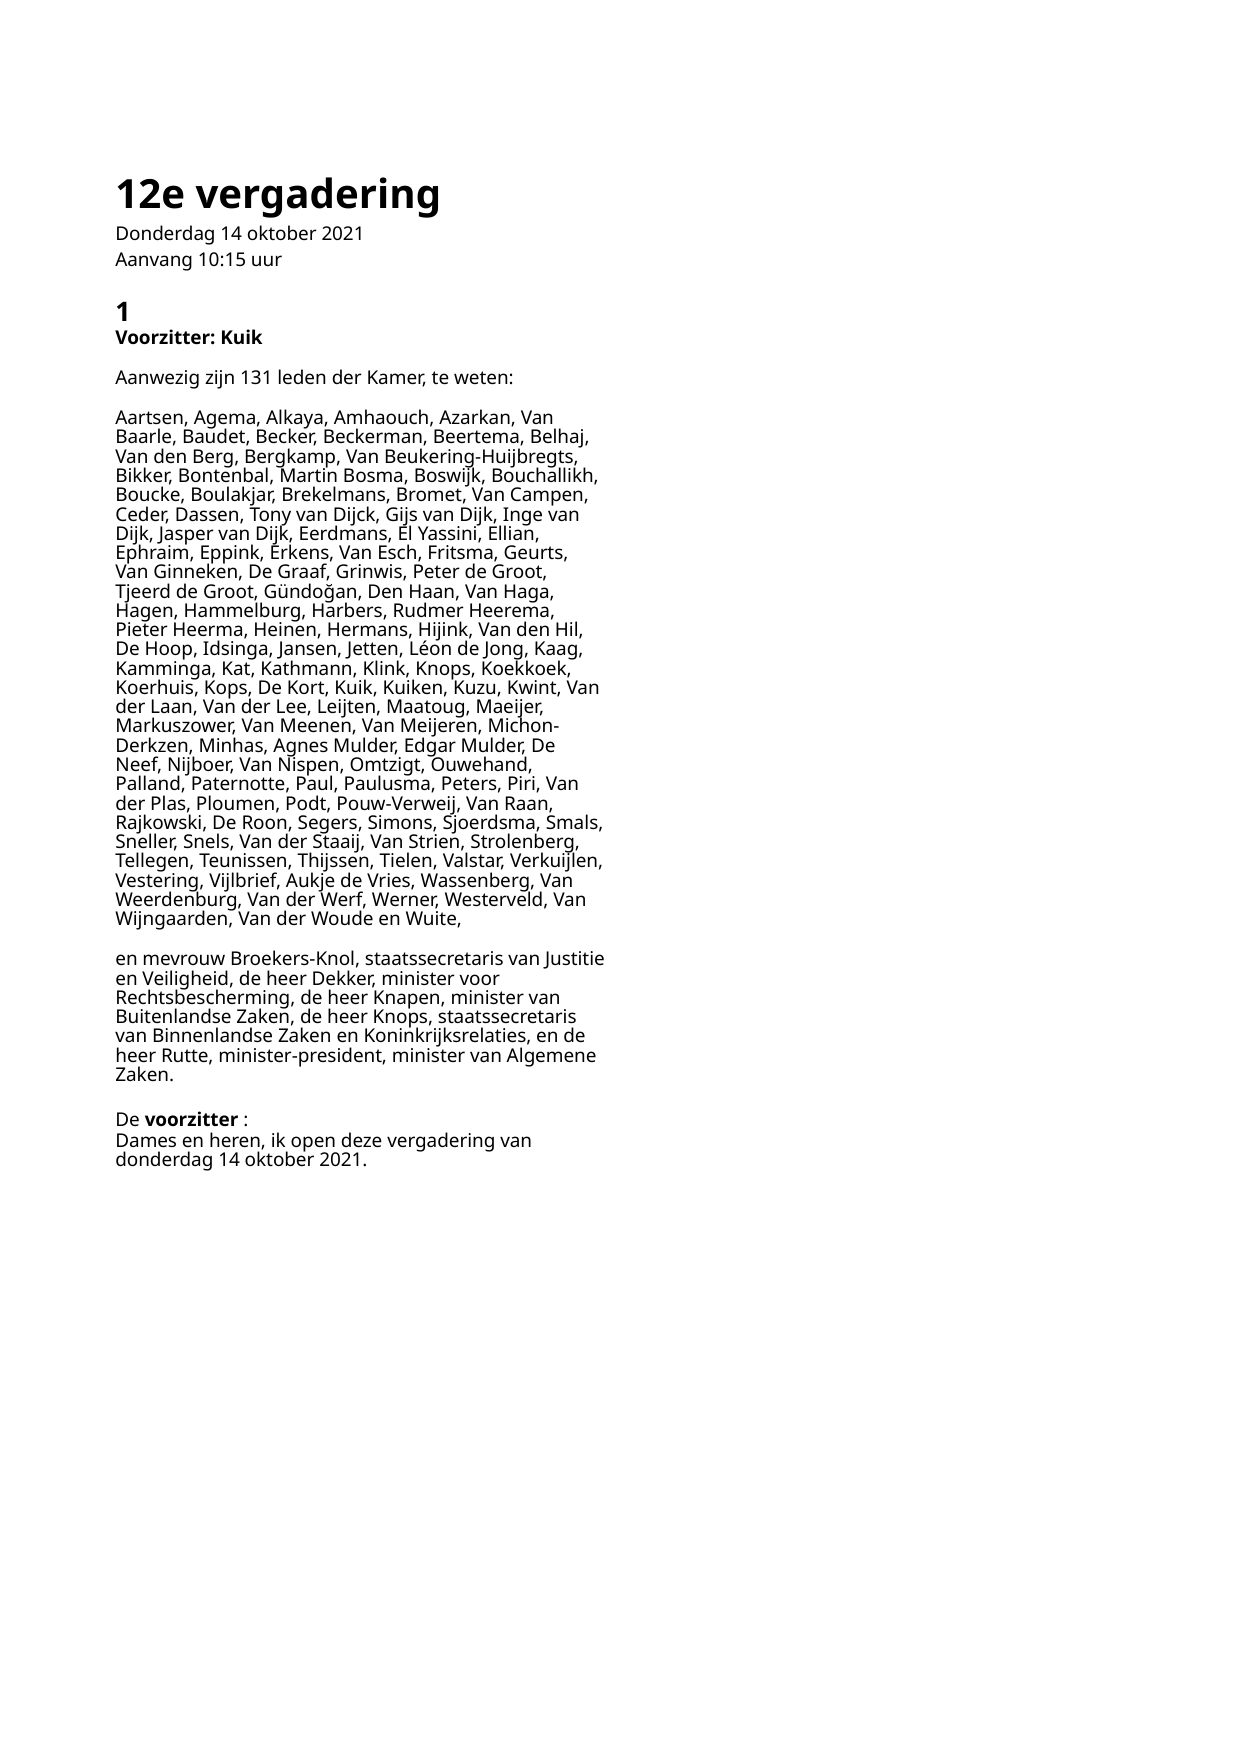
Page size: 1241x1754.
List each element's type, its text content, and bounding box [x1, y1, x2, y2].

text 1 [115, 292, 605, 329]
text 12e vergadering [115, 165, 605, 220]
text Voorzitter: Kuik [115, 329, 605, 348]
text De voorzitter : [115, 1106, 605, 1132]
text Aanwezig zijn 131 leden der Kamer, te weten: [115, 369, 605, 388]
text Dames en heren, ik open deze vergadering van donderdag 14 oktober 2021. [115, 1132, 605, 1170]
text en mevrouw Broekers-Knol, staatssecretaris van Justitie en Veiligheid, de heer Dekker, minister voor Rechtsbescherming, de heer Knapen, minister van Buitenlandse Zaken, de heer Knops, staatssecretaris van Binnenlandse Zaken en Koninkrijksrelaties, en de heer Rutte, minister-president, minister van Algemene Zaken. [115, 950, 605, 1085]
text Donderdag 14 oktober 2021 [115, 220, 605, 246]
text Aanvang 10:15 uur [115, 246, 605, 272]
text Aartsen, Agema, Alkaya, Amhaouch, Azarkan, Van Baarle, Baudet, Becker, Beckerman, Beertema, Belhaj, Van den Berg, Bergkamp, Van Beukering-Huijbregts, Bikker, Bontenbal, Martin Bosma, Boswijk, Bouchallikh, Boucke, Boulakjar, Brekelmans, Bromet, Van Campen, Ceder, Dassen, Tony van Dijck, Gijs van Dijk, Inge van Dijk, Jasper van Dijk, Eerdmans, El Yassini, Ellian, Ephraim, Eppink, Erkens, Van Esch, Fritsma, Geurts, Van Ginneken, De Graaf, Grinwis, Peter de Groot, Tjeerd de Groot, Gündoğan, Den Haan, Van Haga, Hagen, Hammelburg, Harbers, Rudmer Heerema, Pieter Heerma, Heinen, Hermans, Hijink, Van den Hil, De Hoop, Idsinga, Jansen, Jetten, Léon de Jong, Kaag, Kamminga, Kat, Kathmann, Klink, Knops, Koekkoek, Koerhuis, Kops, De Kort, Kuik, Kuiken, Kuzu, Kwint, Van der Laan, Van der Lee, Leijten, Maatoug, Maeijer, Markuszower, Van Meenen, Van Meijeren, Michon-Derkzen, Minhas, Agnes Mulder, Edgar Mulder, De Neef, Nijboer, Van Nispen, Omtzigt, Ouwehand, Palland, Paternotte, Paul, Paulusma, Peters, Piri, Van der Plas, Ploumen, Podt, Pouw-Verweij, Van Raan, Rajkowski, De Roon, Segers, Simons, Sjoerdsma, Smals, Sneller, Snels, Van der Staaij, Van Strien, Strolenberg, Tellegen, Teunissen, Thijssen, Tielen, Valstar, Verkuijlen, Vestering, Vijlbrief, Aukje de Vries, Wassenberg, Van Weerdenburg, Van der Werf, Werner, Westerveld, Van Wijngaarden, Van der Woude en Wuite, [115, 409, 605, 929]
